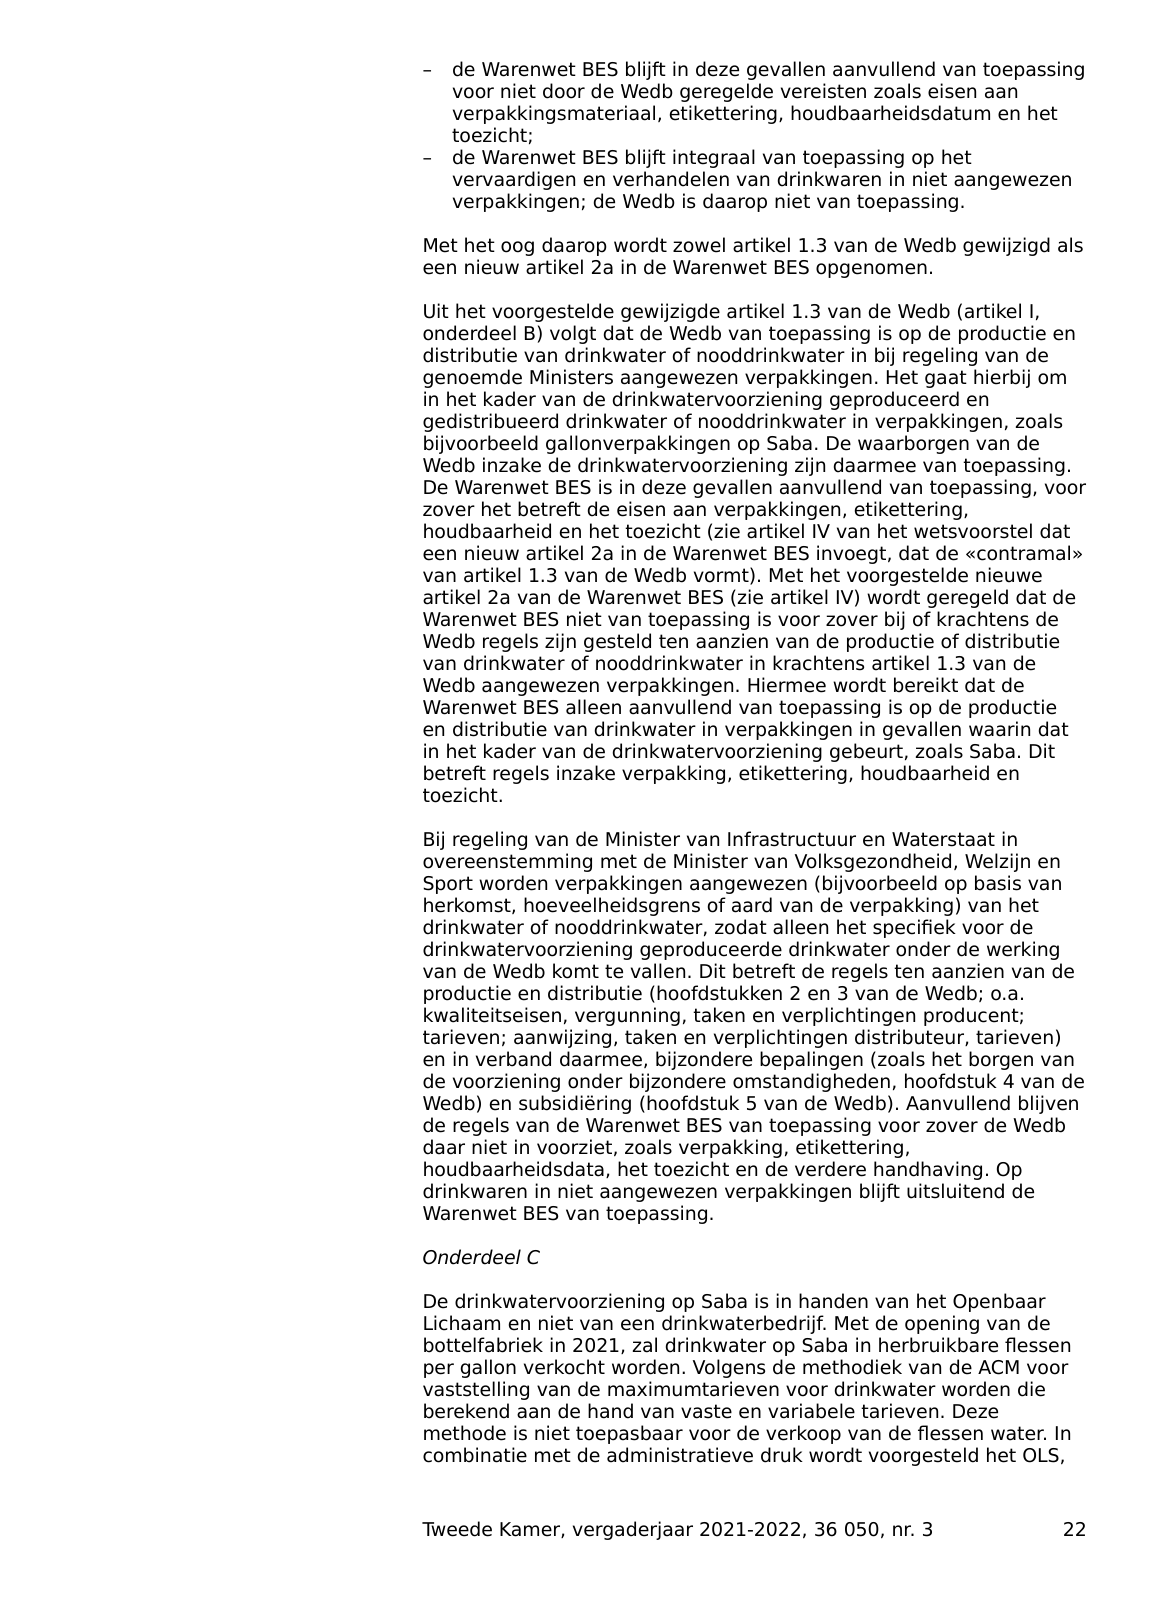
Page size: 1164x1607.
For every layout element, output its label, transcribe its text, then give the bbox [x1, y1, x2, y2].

text Uit het voorgestelde gewijzigde artikel 1.3 van de Wedb (artikel I, onderdeel B) volgt dat de Wedb van toepassing is op de productie en distributie van drinkwater of nooddrinkwater in bij regeling van de genoemde Ministers aangewezen verpakkingen. Het gaat hierbij om in het kader van de drinkwatervoorziening geproduceerd en gedistribueerd drinkwater of nooddrinkwater in verpakkingen, zoals bijvoorbeeld gallonverpakkingen op Saba. De waarborgen van de Wedb inzake de drinkwatervoorziening zijn daarmee van toepassing. De Warenwet BES is in deze gevallen aanvullend van toepassing, voor zover het betreft de eisen aan verpakkingen, etikettering, houdbaarheid en het toezicht (zie artikel IV van het wetsvoorstel dat een nieuw artikel 2a in de Warenwet BES invoegt, dat de «contramal» van artikel 1.3 van de Wedb vormt). Met het voorgestelde nieuwe artikel 2a van de Warenwet BES (zie artikel IV) wordt geregeld dat de Warenwet BES niet van toepassing is voor zover bij of krachtens de Wedb regels zijn gesteld ten aanzien van de productie of distributie van drinkwater of nooddrinkwater in krachtens artikel 1.3 van de Wedb aangewezen verpakkingen. Hiermee wordt bereikt dat de Warenwet BES alleen aanvullend van toepassing is op de productie en distributie van drinkwater in verpakkingen in gevallen waarin dat in het kader van de drinkwatervoorziening gebeurt, zoals Saba. Dit betreft regels inzake verpakking, etikettering, houdbaarheid en toezicht. [422, 301, 1087, 807]
text De drinkwatervoorziening op Saba is in handen van het Openbaar Lichaam en niet van een drinkwaterbedrijf. Met de opening van de bottelfabriek in 2021, zal drinkwater op Saba in herbruikbare flessen per gallon verkocht worden. Volgens de methodiek van de ACM voor vaststelling van de maximumtarieven voor drinkwater worden die berekend aan de hand van vaste en variabele tarieven. Deze methode is niet toepasbaar voor de verkoop van de flessen water. In combinatie met de administratieve druk wordt voorgesteld het OLS, [422, 1291, 1087, 1467]
subtitle Onderdeel C [422, 1247, 1087, 1269]
text – de Warenwet BES blijft integraal van toepassing op het vervaardigen en verhandelen van drinkwaren in niet aangewezen verpakkingen; de Wedb is daarop niet van toepassing. [422, 147, 1087, 213]
text Bij regeling van de Minister van Infrastructuur en Waterstaat in overeenstemming met de Minister van Volksgezondheid, Welzijn en Sport worden verpakkingen aangewezen (bijvoorbeeld op basis van herkomst, hoeveelheidsgrens of aard van de verpakking) van het drinkwater of nooddrinkwater, zodat alleen het specifiek voor de drinkwatervoorziening geproduceerde drinkwater onder de werking van de Wedb komt te vallen. Dit betreft de regels ten aanzien van de productie en distributie (hoofdstukken 2 en 3 van de Wedb; o.a. kwaliteitseisen, vergunning, taken en verplichtingen producent; tarieven; aanwijzing, taken en verplichtingen distributeur, tarieven) en in verband daarmee, bijzondere bepalingen (zoals het borgen van de voorziening onder bijzondere omstandigheden, hoofdstuk 4 van de Wedb) en subsidiëring (hoofdstuk 5 van de Wedb). Aanvullend blijven de regels van de Warenwet BES van toepassing voor zover de Wedb daar niet in voorziet, zoals verpakking, etikettering, houdbaarheidsdata, het toezicht en de verdere handhaving. Op drinkwaren in niet aangewezen verpakkingen blijft uitsluitend de Warenwet BES van toepassing. [422, 829, 1087, 1224]
text – de Warenwet BES blijft in deze gevallen aanvullend van toepassing voor niet door de Wedb geregelde vereisten zoals eisen aan verpakkingsmateriaal, etikettering, houdbaarheidsdatum en het toezicht; [422, 59, 1087, 147]
text Met het oog daarop wordt zowel artikel 1.3 van de Wedb gewijzigd als een nieuw artikel 2a in de Warenwet BES opgenomen. [422, 235, 1087, 279]
